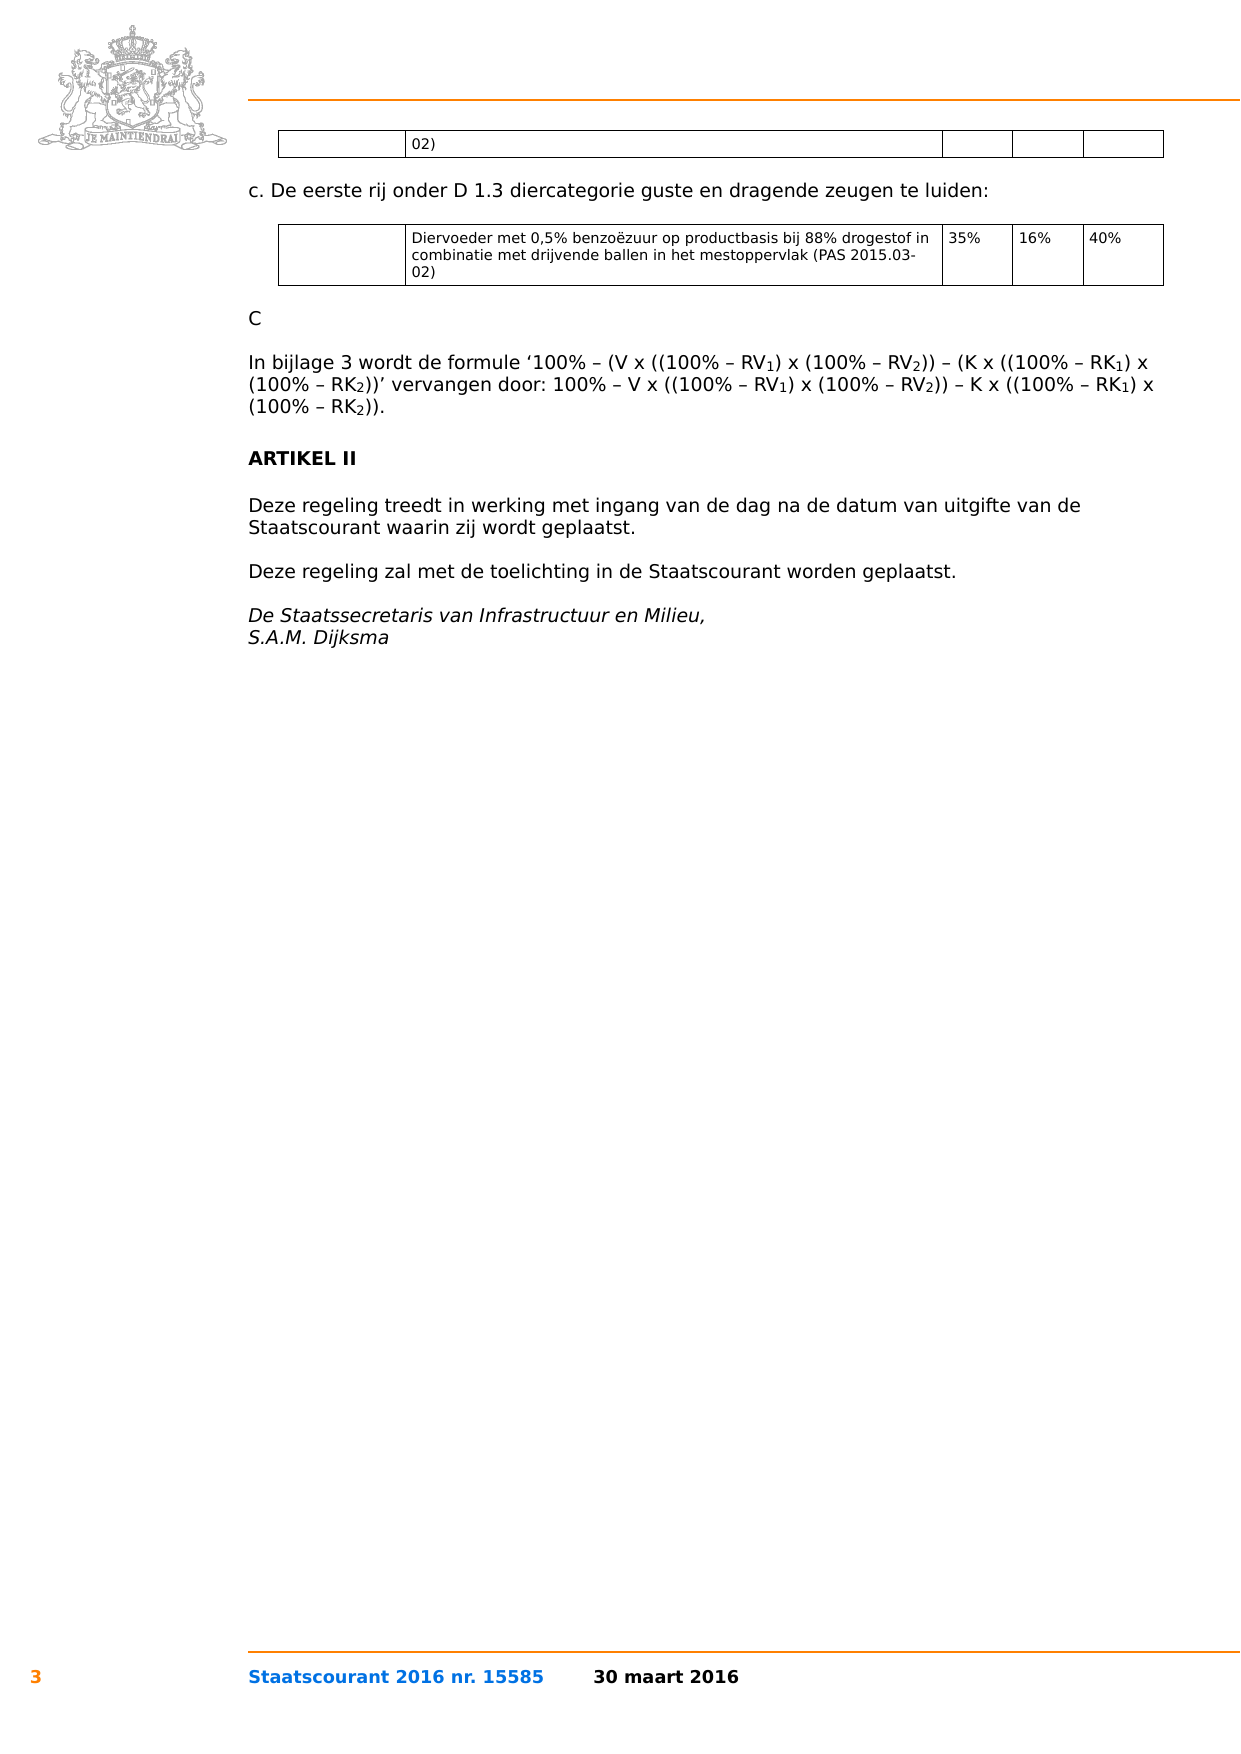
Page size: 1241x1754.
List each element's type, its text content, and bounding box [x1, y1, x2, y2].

table_header [1013, 131, 1083, 157]
text c. De eerste rij onder D 1.3 diercategorie guste en dragende zeugen te luiden: [248, 180, 1163, 202]
table_header [943, 131, 1012, 157]
text In bijlage 3 wordt de formule ‘100% – (V x ((100% – RV1) x (100% – RV2)) – (K x ((100% – RK1) x (100% – RK2))’ vervangen door: 100% – V x ((100% – RV1) x (100% – RV2)) – K x ((100% – RK1) x (100% – RK2)). [248, 352, 1163, 418]
table_header [1084, 131, 1163, 157]
table_header 35% [943, 225, 1012, 285]
text De Staatssecretaris van Infrastructuur en Milieu, S.A.M. Dijksma [248, 605, 1163, 649]
subtitle ARTIKEL II [248, 448, 1163, 470]
table_header 16% [1013, 225, 1083, 285]
text C [248, 308, 1163, 330]
table_header [279, 225, 405, 285]
text Deze regeling zal met de toelichting in de Staatscourant worden geplaatst. [248, 561, 1163, 583]
table_header [279, 131, 405, 157]
picture [38, 25, 227, 150]
table_header 02) [406, 131, 942, 157]
table_header Diervoeder met 0,5% benzoëzuur op productbasis bij 88% drogestof in combinatie met drijvende ballen in het mestoppervlak (PAS 2015.03-02) [406, 225, 942, 285]
table_header 40% [1084, 225, 1163, 285]
text Deze regeling treedt in werking met ingang van de dag na de datum van uitgifte van de Staatscourant waarin zij wordt geplaatst. [248, 495, 1163, 539]
